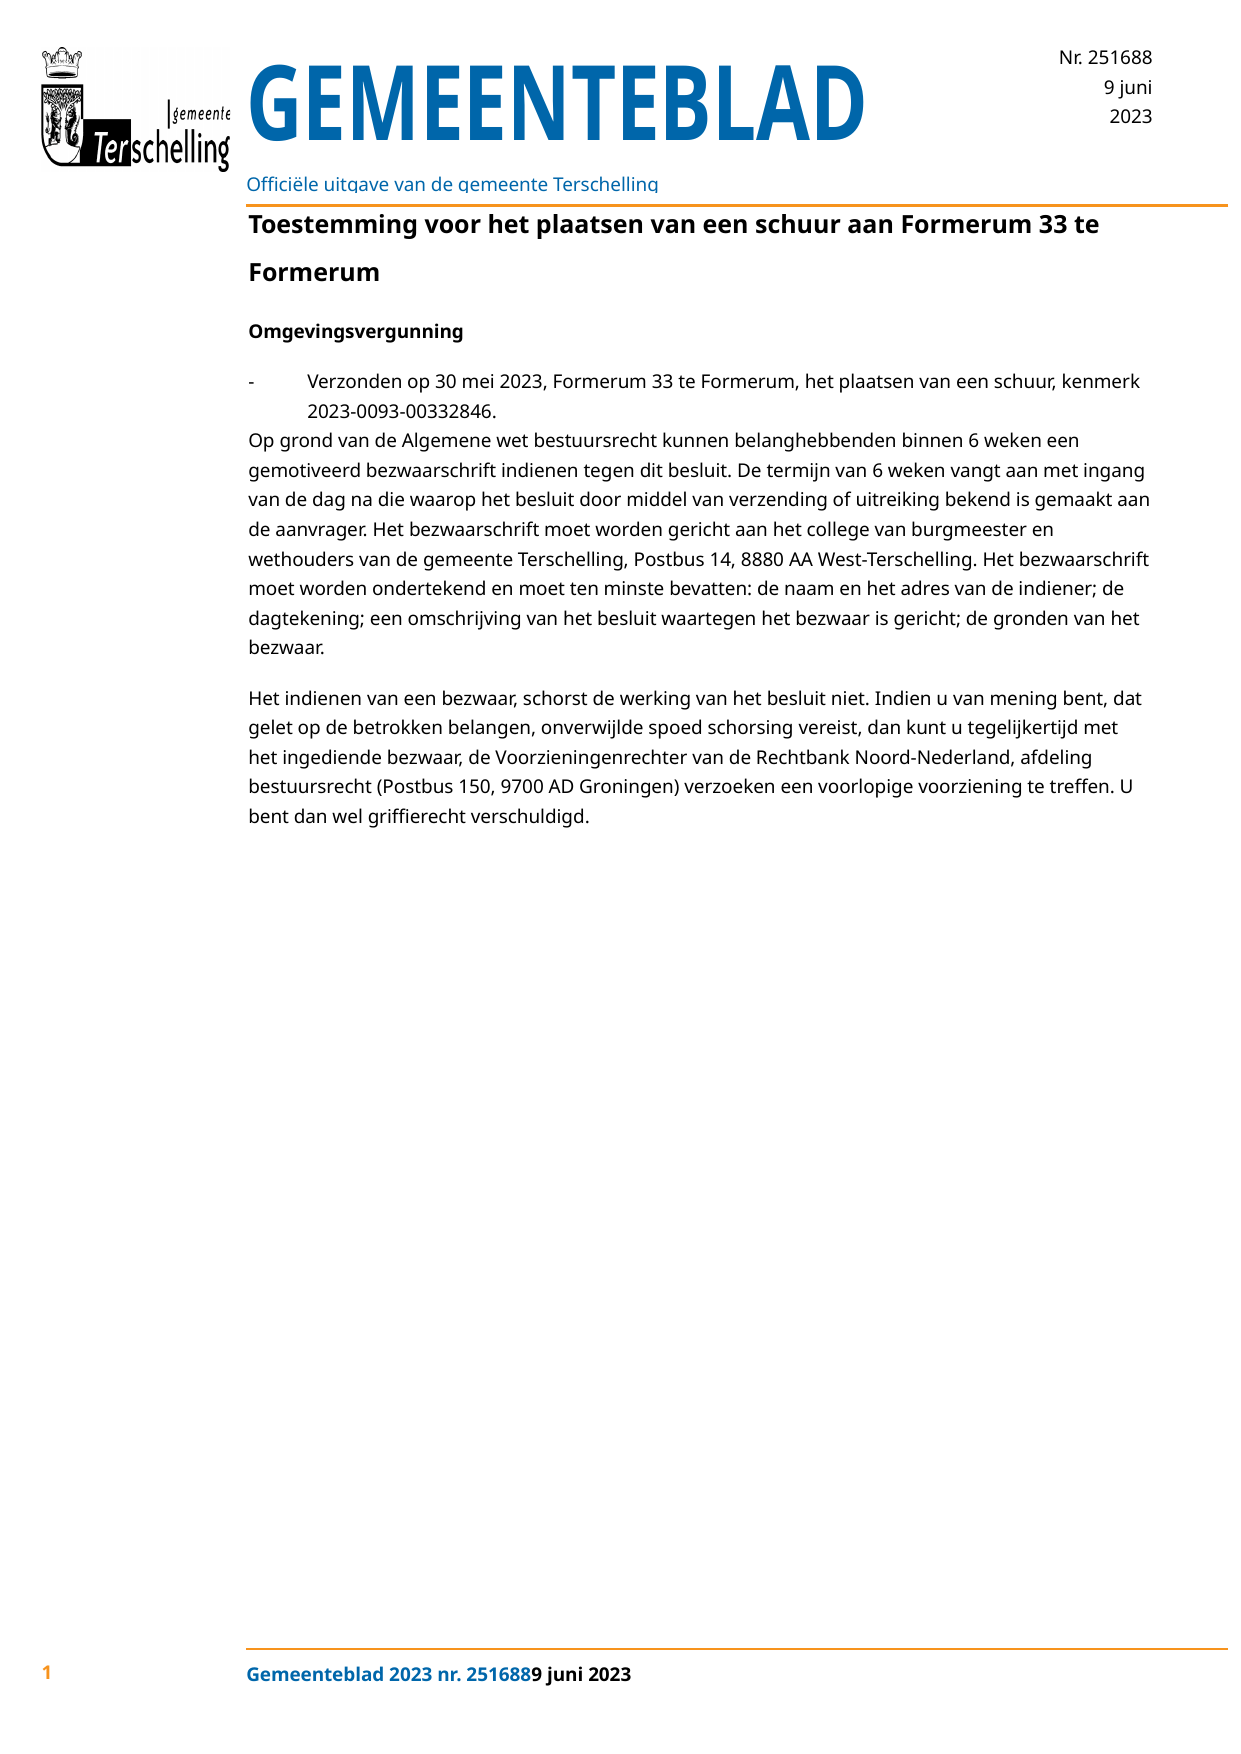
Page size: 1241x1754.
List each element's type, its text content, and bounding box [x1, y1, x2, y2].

picture [41, 47, 231, 172]
list Verzonden op 30 mei 2023, Formerum 33 te Formerum, het plaatsen van een schuur, kenmerk 2023-0093-00332846. [248, 368, 1152, 424]
text Omgevingsvergunning [248, 318, 1152, 344]
text Het indienen van een bezwaar, schorst de werking van het besluit niet. Indien u van mening bent, dat gelet op de betrokken belangen, onverwijlde spoed schorsing vereist, dan kunt u tegelijkertijd met het ingediende bezwaar, de Voorzieningenrechter van de Rechtbank Noord-Nederland, afdeling bestuursrecht (Postbus 150, 9700 AD Groningen) verzoeken een voorlopige voorziening te treffen. U bent dan wel griffierecht verschuldigd. [248, 685, 1152, 829]
text Op grond van de Algemene wet bestuursrecht kunnen belanghebbenden binnen 6 weken een gemotiveerd bezwaarschrift indienen tegen dit besluit. De termijn van 6 weken vangt aan met ingang van de dag na die waarop het besluit door middel van verzending of uitreiking bekend is gemaakt aan de aanvrager. Het bezwaarschrift moet worden gericht aan het college van burgmeester en wethouders van de gemeente Terschelling, Postbus 14, 8880 AA West-Terschelling. Het bezwaarschrift moet worden ondertekend en moet ten minste bevatten: de naam en het adres van de indiener; de dagtekening; een omschrijving van het besluit waartegen het bezwaar is gericht; de gronden van het bezwaar. [248, 427, 1152, 660]
text Toestemming voor het plaatsen van een schuur aan Formerum 33 te Formerum [248, 207, 1152, 288]
